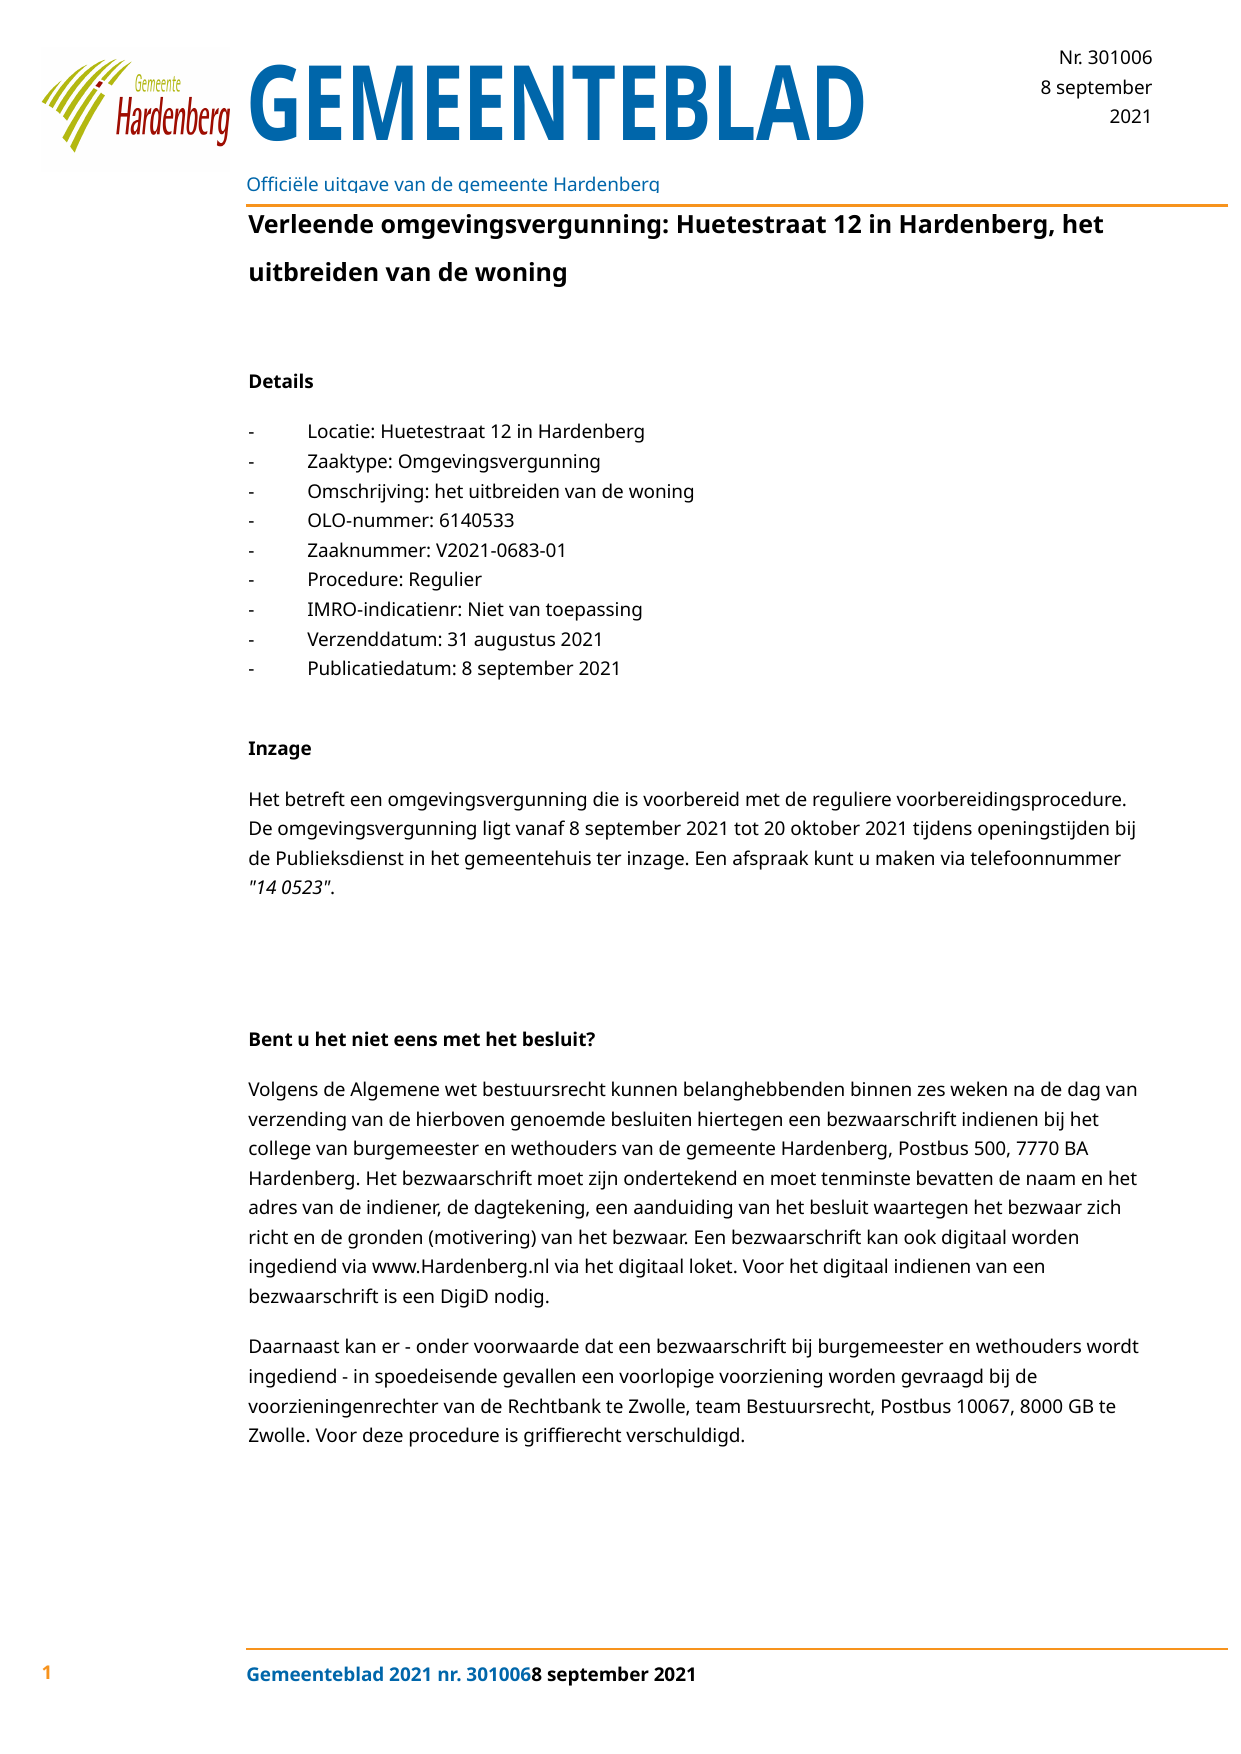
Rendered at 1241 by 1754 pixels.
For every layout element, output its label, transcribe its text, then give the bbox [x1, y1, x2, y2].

list Verzenddatum: 31 augustus 2021 [248, 626, 1152, 652]
text Details [248, 368, 1152, 394]
text Inzage [248, 735, 1152, 761]
list Zaaktype: Omgevingsvergunning [248, 448, 1152, 474]
text Het betreft een omgevingsvergunning die is voorbereid met de reguliere voorbereidingsprocedure. De omgevingsvergunning ligt vanaf 8 september 2021 tot 20 oktober 2021 tijdens openingstijden bij de Publieksdienst in het gemeentehuis ter inzage. Een afspraak kunt u maken via telefoonnummer "14 0523". [248, 786, 1152, 900]
list Omschrijving: het uitbreiden van de woning [248, 478, 1152, 504]
list IMRO-indicatienr: Niet van toepassing [248, 596, 1152, 622]
text Bent u het niet eens met het besluit? [248, 1026, 1152, 1052]
list OLO-nummer: 6140533 [248, 507, 1152, 533]
list Publicatiedatum: 8 september 2021 [248, 655, 1152, 681]
text Volgens de Algemene wet bestuursrecht kunnen belanghebbenden binnen zes weken na de dag van verzending van de hierboven genoemde besluiten hiertegen een bezwaarschrift indienen bij het college van burgemeester en wethouders van de gemeente Hardenberg, Postbus 500, 7770 BA Hardenberg. Het bezwaarschrift moet zijn ondertekend en moet tenminste bevatten de naam en het adres van de indiener, de dagtekening, een aanduiding van het besluit waartegen het bezwaar zich richt en de gronden (motivering) van het bezwaar. Een bezwaarschrift kan ook digitaal worden ingediend via www.Hardenberg.nl via het digitaal loket. Voor het digitaal indienen van een bezwaarschrift is een DigiD nodig. [248, 1076, 1152, 1309]
picture [41, 47, 231, 172]
list Procedure: Regulier [248, 567, 1152, 592]
text Daarnaast kan er - onder voorwaarde dat een bezwaarschrift bij burgemeester en wethouders wordt ingediend - in spoedeisende gevallen een voorlopige voorziening worden gevraagd bij de voorzieningenrechter van de Rechtbank te Zwolle, team Bestuursrecht, Postbus 10067, 8000 GB te Zwolle. Voor deze procedure is griffierecht verschuldigd. [248, 1334, 1152, 1448]
text Verleende omgevingsvergunning: Huetestraat 12 in Hardenberg, het uitbreiden van de woning [248, 207, 1152, 288]
list Locatie: Huetestraat 12 in Hardenberg [248, 419, 1152, 444]
list Zaaknummer: V2021-0683-01 [248, 537, 1152, 563]
